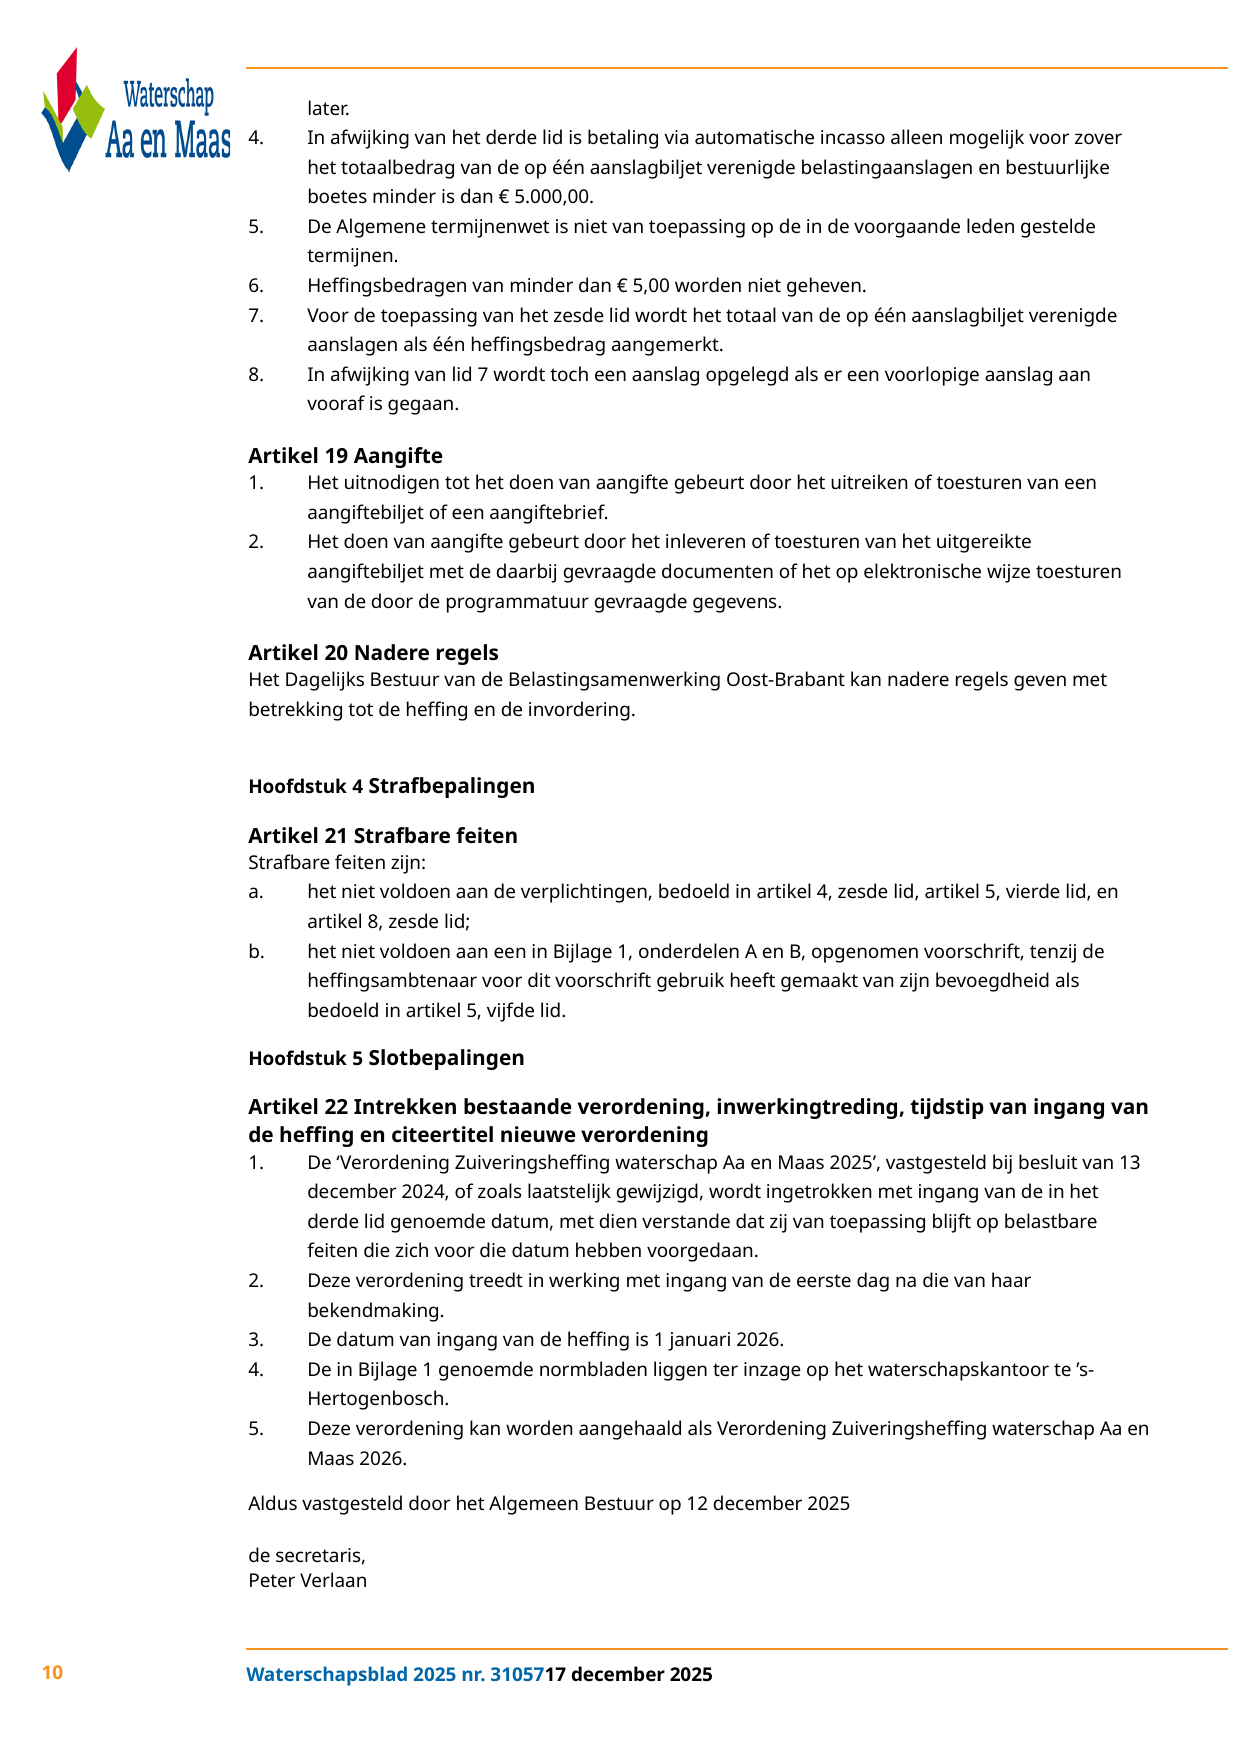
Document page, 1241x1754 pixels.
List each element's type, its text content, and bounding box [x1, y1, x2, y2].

text Het Dagelijks Bestuur van de Belastingsamenwerking Oost-Brabant kan nadere regels geven met betrekking tot de heffing en de invordering. [248, 667, 1152, 722]
text Artikel 21 Strafbare feiten [248, 821, 1152, 849]
list De ‘Verordening Zuiveringsheffing waterschap Aa en Maas 2025’, vastgesteld bij besluit van 13 december 2024, of zoals laatstelijk gewijzigd, wordt ingetrokken met ingang van de in het derde lid genoemde datum, met dien verstande dat zij van toepassing blijft op belastbare feiten die zich voor die datum hebben voorgedaan. [248, 1149, 1152, 1263]
text Artikel 19 Aangifte [248, 441, 1152, 469]
text de secretaris, [248, 1542, 1152, 1567]
list De datum van ingang van de heffing is 1 januari 2026. [248, 1326, 1152, 1352]
text Artikel 20 Nadere regels [248, 638, 1152, 667]
list Heffingsbedragen van minder dan € 5,00 worden niet geheven. [248, 272, 1152, 298]
text Artikel 22 Intrekken bestaande verordening, inwerkingtreding, tijdstip van ingang van de heffing en citeertitel nieuwe verordening [248, 1092, 1152, 1149]
list Het doen van aangifte gebeurt door het inleveren of toesturen van het uitgereikte aangiftebiljet met de daarbij gevraagde documenten of het op elektronische wijze toesturen van de door de programmatuur gevraagde gegevens. [248, 529, 1152, 613]
list Het uitnodigen tot het doen van aangifte gebeurt door het uitreiken of toesturen van een aangiftebiljet of een aangiftebrief. [248, 469, 1152, 525]
text Aldus vastgesteld door het Algemeen Bestuur op 12 december 2025 [248, 1490, 1152, 1516]
text Hoofdstuk 4 Strafbepalingen [248, 771, 1152, 800]
text Strafbare feiten zijn: [248, 849, 1152, 875]
text Peter Verlaan [248, 1567, 1152, 1593]
list In afwijking van lid 7 wordt toch een aanslag opgelegd als er een voorlopige aanslag aan vooraf is gegaan. [248, 361, 1152, 416]
text Hoofdstuk 5 Slotbepalingen [248, 1043, 1152, 1071]
list het niet voldoen aan een in Bijlage 1, onderdelen A en B, opgenomen voorschrift, tenzij de heffingsambtenaar voor dit voorschrift gebruik heeft gemaakt van zijn bevoegdheid als bedoeld in artikel 5, vijfde lid. [248, 938, 1152, 1023]
list Deze verordening treedt in werking met ingang van de eerste dag na die van haar bekendmaking. [248, 1267, 1152, 1322]
list De Algemene termijnenwet is niet van toepassing op de in de voorgaande leden gestelde termijnen. [248, 213, 1152, 268]
list Voor de toepassing van het zesde lid wordt het totaal van de op één aanslagbiljet verenigde aanslagen als één heffingsbedrag aangemerkt. [248, 302, 1152, 357]
picture [41, 47, 231, 172]
list De in Bijlage 1 genoemde normbladen liggen ter inzage op het waterschapskantoor te ’s-Hertogenbosch. [248, 1356, 1152, 1411]
list In afwijking van het derde lid is betaling via automatische incasso alleen mogelijk voor zover het totaalbedrag van de op één aanslagbiljet verenigde belastingaanslagen en bestuurlijke boetes minder is dan € 5.000,00. [248, 124, 1152, 209]
list het niet voldoen aan de verplichtingen, bedoeld in artikel 4, zesde lid, artikel 5, vierde lid, en artikel 8, zesde lid; [248, 879, 1152, 934]
list Deze verordening kan worden aangehaald als Verordening Zuiveringsheffing waterschap Aa en Maas 2026. [248, 1415, 1152, 1470]
list later. [248, 95, 1152, 121]
